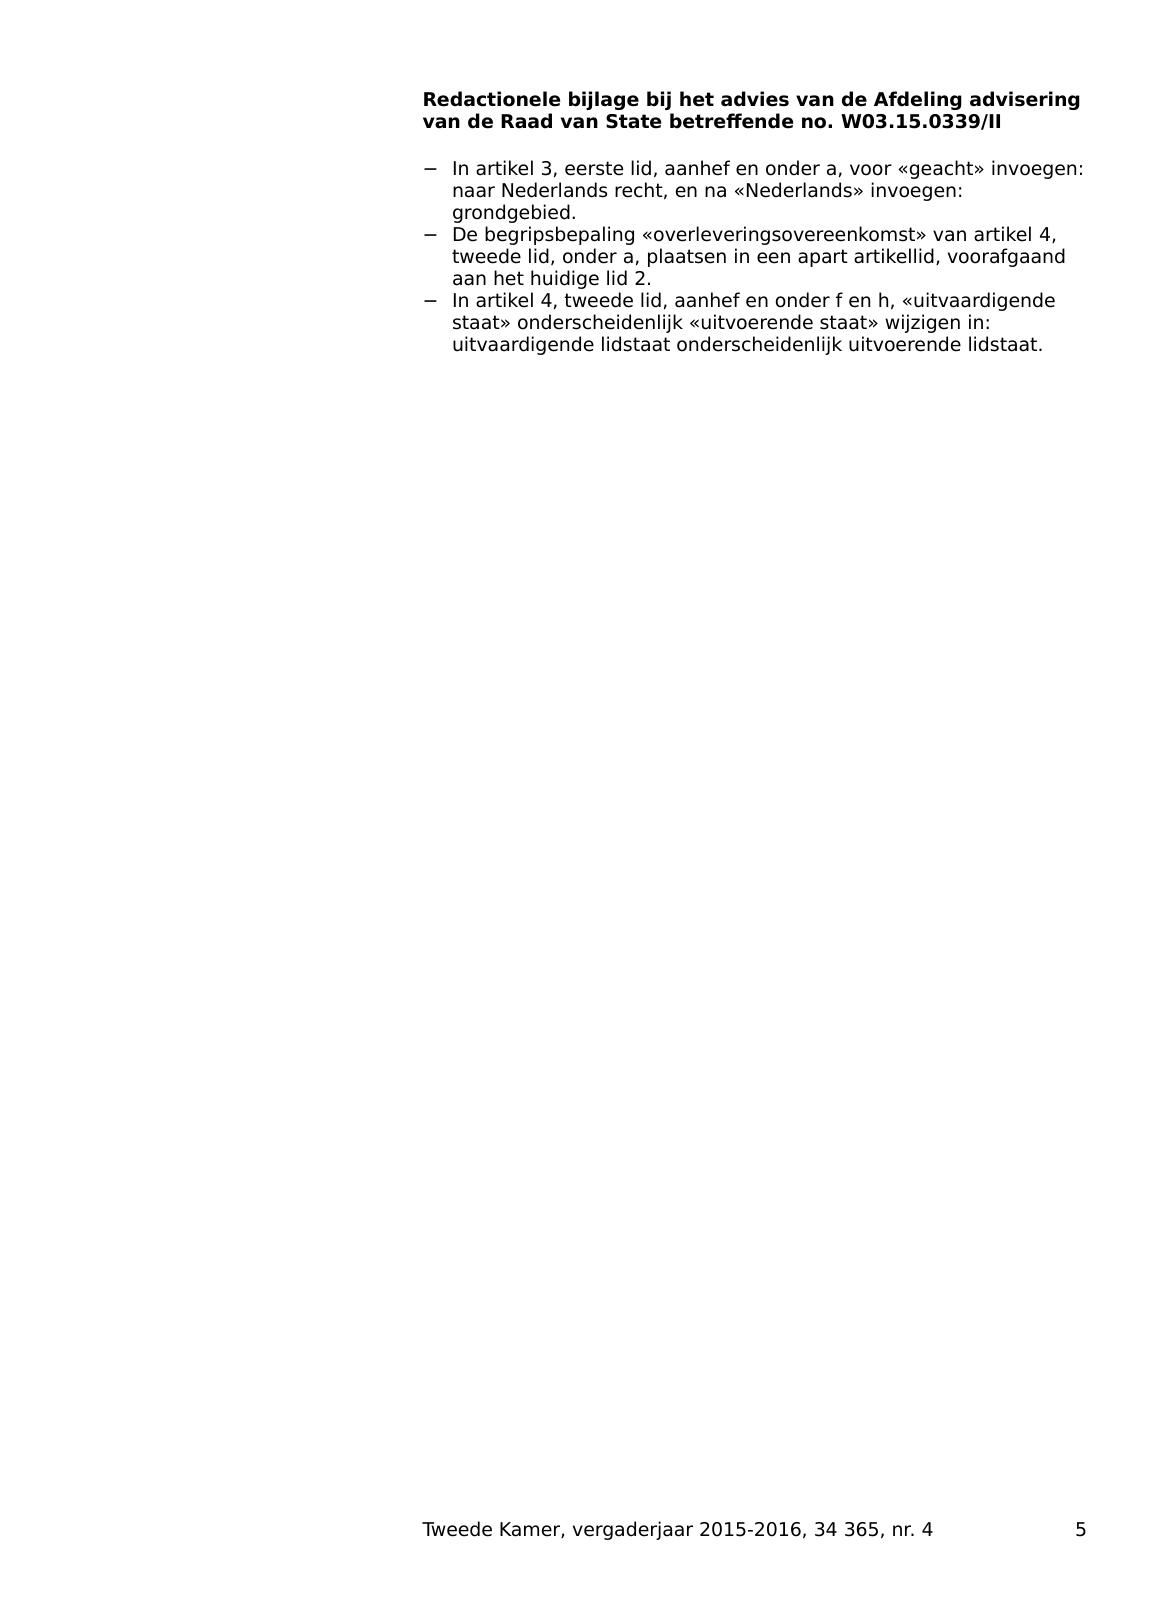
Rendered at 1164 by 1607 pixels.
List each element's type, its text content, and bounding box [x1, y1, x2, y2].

text − De begripsbepaling «overleveringsovereenkomst» van artikel 4, tweede lid, onder a, plaatsen in een apart artikellid, voorafgaand aan het huidige lid 2. [422, 224, 1087, 290]
text − In artikel 4, tweede lid, aanhef en onder f en h, «uitvaardigende staat» onderscheidenlijk «uitvoerende staat» wijzigen in: uitvaardigende lidstaat onderscheidenlijk uitvoerende lidstaat. [422, 290, 1087, 356]
subtitle Redactionele bijlage bij het advies van de Afdeling advisering van de Raad van State betreffende no. W03.15.0339/II [77, 89, 1087, 133]
text − In artikel 3, eerste lid, aanhef en onder a, voor «geacht» invoegen: naar Nederlands recht, en na «Nederlands» invoegen: grondgebied. [422, 158, 1087, 224]
